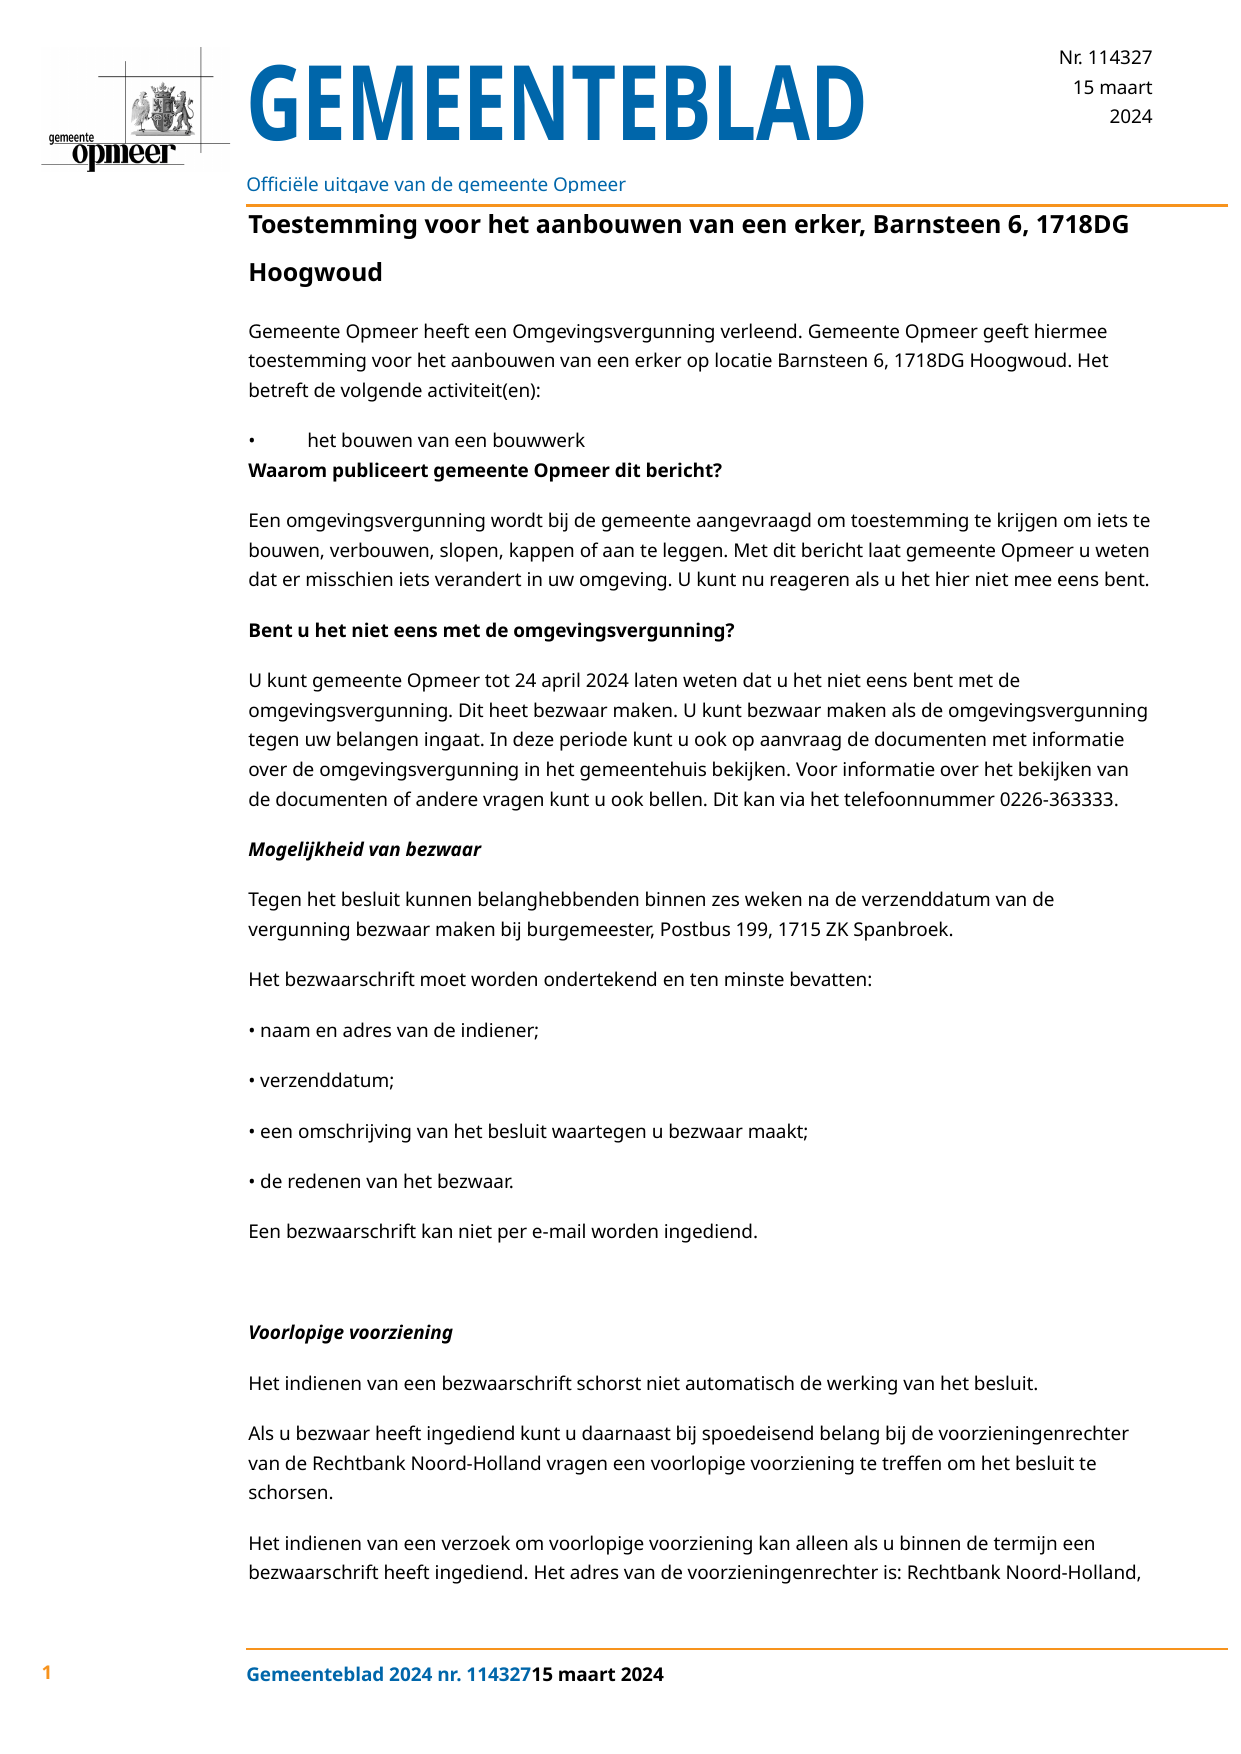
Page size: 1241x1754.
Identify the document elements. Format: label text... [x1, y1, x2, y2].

picture [41, 47, 231, 172]
text Als u bezwaar heeft ingediend kunt u daarnaast bij spoedeisend belang bij de voorzieningenrechter van de Rechtbank Noord-Holland vragen een voorlopige voorziening te treffen om het besluit te schorsen. [248, 1420, 1152, 1505]
text • naam en adres van de indiener; [248, 1017, 1152, 1043]
text Voorlopige voorziening [248, 1319, 1152, 1345]
text • de redenen van het bezwaar. [248, 1168, 1152, 1194]
text Mogelijkheid van bezwaar [248, 836, 1152, 862]
text Toestemming voor het aanbouwen van een erker, Barnsteen 6, 1718DG Hoogwoud [248, 207, 1152, 288]
text Een omgevingsvergunning wordt bij de gemeente aangevraagd om toestemming te krijgen om iets te bouwen, verbouwen, slopen, kappen of aan te leggen. Met dit bericht laat gemeente Opmeer u weten dat er misschien iets verandert in uw omgeving. U kunt nu reageren als u het hier niet mee eens bent. [248, 507, 1152, 592]
text Een bezwaarschrift kan niet per e-mail worden ingediend. [248, 1219, 1152, 1244]
text Bent u het niet eens met de omgevingsvergunning? [248, 617, 1152, 643]
text Het indienen van een bezwaarschrift schorst niet automatisch de werking van het besluit. [248, 1370, 1152, 1396]
text Gemeente Opmeer heeft een Omgevingsvergunning verleend. Gemeente Opmeer geeft hiermee toestemming voor het aanbouwen van een erker op locatie Barnsteen 6, 1718DG Hoogwoud. Het betreft de volgende activiteit(en): [248, 318, 1152, 403]
text • een omschrijving van het besluit waartegen u bezwaar maakt; [248, 1118, 1152, 1144]
text U kunt gemeente Opmeer tot 24 april 2024 laten weten dat u het niet eens bent met de omgevingsvergunning. Dit heet bezwaar maken. U kunt bezwaar maken als de omgevingsvergunning tegen uw belangen ingaat. In deze periode kunt u ook op aanvraag de documenten met informatie over de omgevingsvergunning in het gemeentehuis bekijken. Voor informatie over het bekijken van de documenten of andere vragen kunt u ook bellen. Dit kan via het telefoonnummer 0226-363333. [248, 667, 1152, 812]
text Het bezwaarschrift moet worden ondertekend en ten minste bevatten: [248, 967, 1152, 992]
text Waarom publiceert gemeente Opmeer dit bericht? [248, 457, 1152, 483]
text Het indienen van een verzoek om voorlopige voorziening kan alleen als u binnen de termijn een bezwaarschrift heeft ingediend. Het adres van de voorzieningenrechter is: Rechtbank Noord-Holland, [248, 1530, 1152, 1585]
text Tegen het besluit kunnen belanghebbenden binnen zes weken na de verzenddatum van de vergunning bezwaar maken bij burgemeester, Postbus 199, 1715 ZK Spanbroek. [248, 887, 1152, 942]
list het bouwen van een bouwwerk [248, 427, 1152, 453]
text • verzenddatum; [248, 1067, 1152, 1093]
